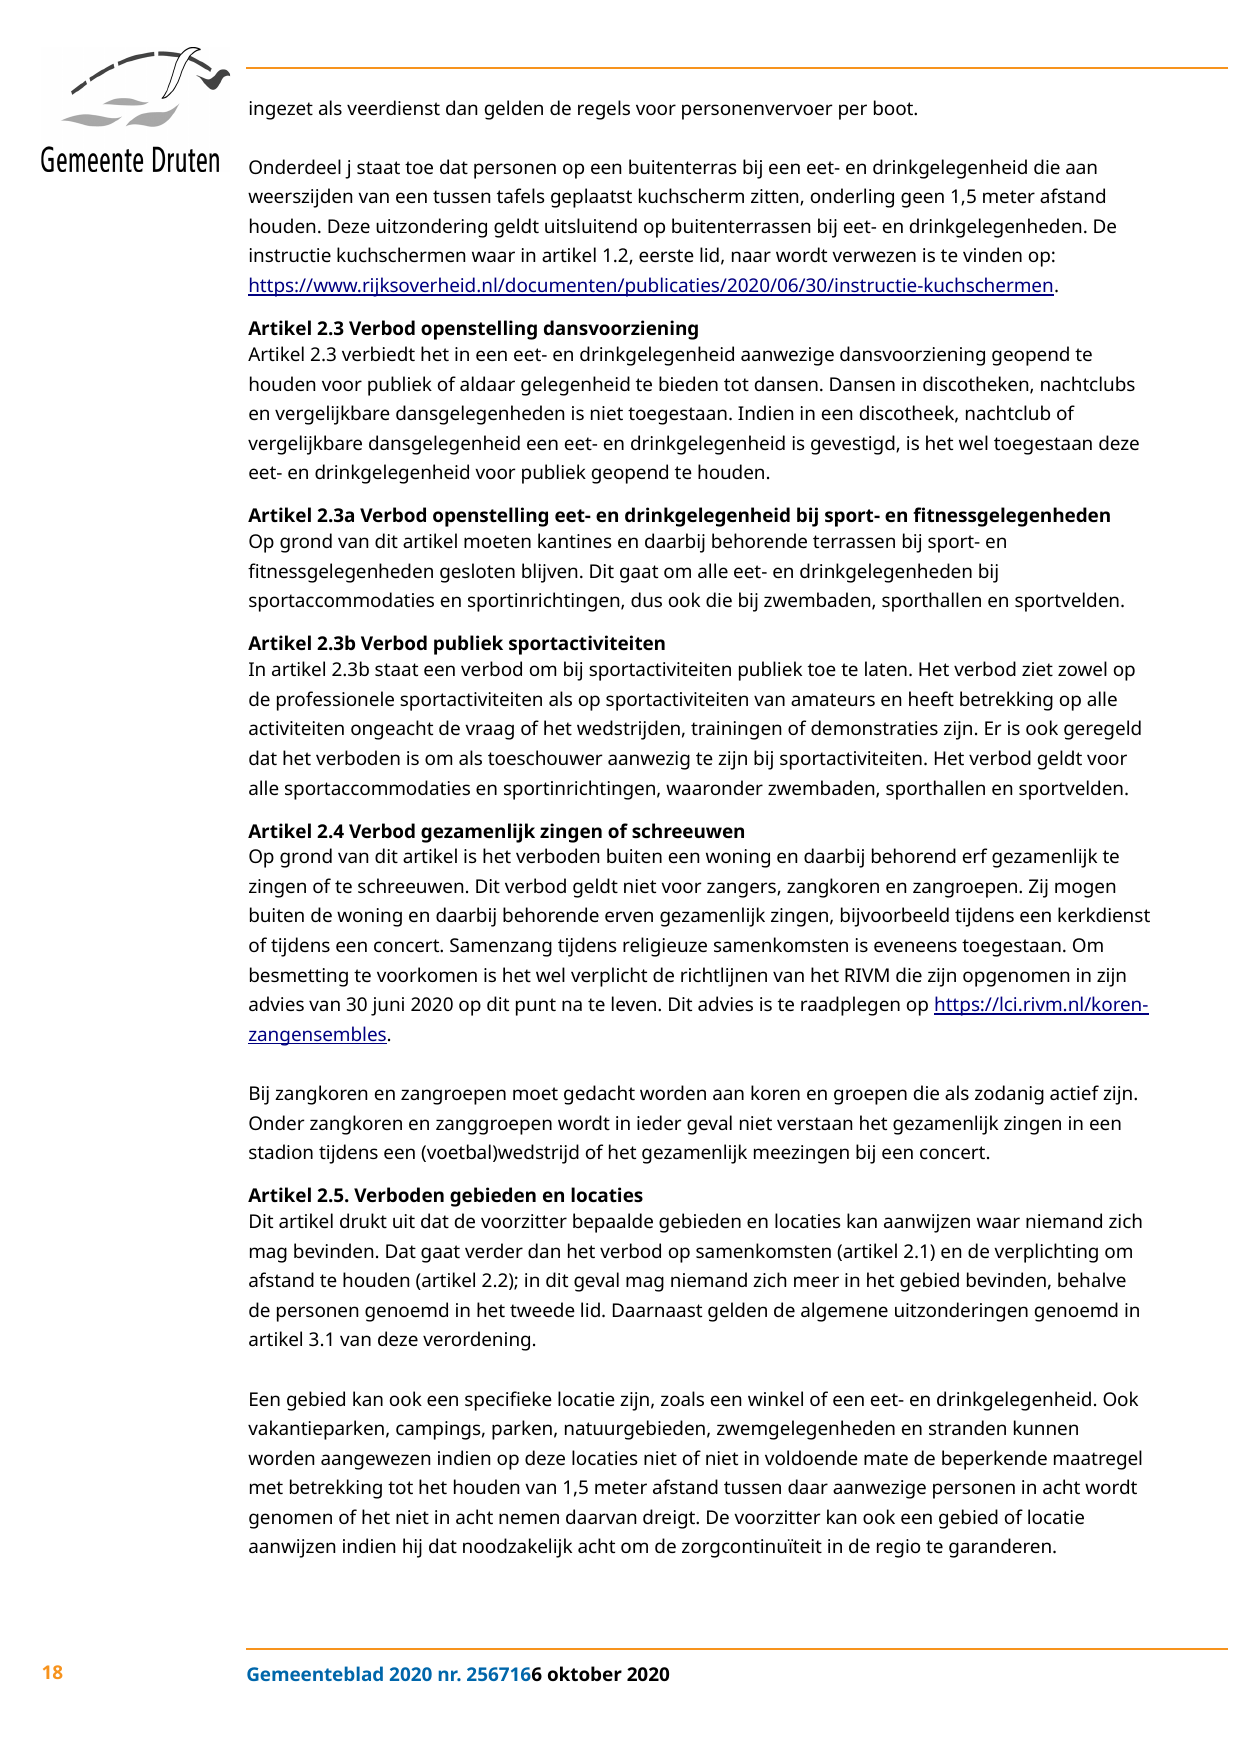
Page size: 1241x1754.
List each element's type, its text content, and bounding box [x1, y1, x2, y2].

text Bij zangkoren en zangroepen moet gedacht worden aan koren en groepen die als zodanig actief zijn. Onder zangkoren en zanggroepen wordt in ieder geval niet verstaan het gezamenlijk zingen in een stadion tijdens een (voetbal)wedstrijd of het gezamenlijk meezingen bij een concert. [248, 1080, 1152, 1165]
text Artikel 2.3b Verbod publiek sportactiviteiten [248, 631, 1152, 656]
text Artikel 2.5. Verboden gebieden en locaties [248, 1182, 1152, 1208]
text In artikel 2.3b staat een verbod om bij sportactiviteiten publiek toe te laten. Het verbod ziet zowel op de professionele sportactiviteiten als op sportactiviteiten van amateurs en heeft betrekking op alle activiteiten ongeacht de vraag of het wedstrijden, trainingen of demonstraties zijn. Er is ook geregeld dat het verboden is om als toeschouwer aanwezig te zijn bij sportactiviteiten. Het verbod geldt voor alle sportaccommodaties en sportinrichtingen, waaronder zwembaden, sporthallen en sportvelden. [248, 656, 1152, 800]
text Op grond van dit artikel is het verboden buiten een woning en daarbij behorend erf gezamenlijk te zingen of te schreeuwen. Dit verbod geldt niet voor zangers, zangkoren en zangroepen. Zij mogen buiten de woning en daarbij behorende erven gezamenlijk zingen, bijvoorbeeld tijdens een kerkdienst of tijdens een concert. Samenzang tijdens religieuze samenkomsten is eveneens toegestaan. Om besmetting te voorkomen is het wel verplicht de richtlijnen van het RIVM die zijn opgenomen in zijn advies van 30 juni 2020 op dit punt na te leven. Dit advies is te raadplegen op https://lci.rivm.nl/koren-zangensembles. [248, 843, 1152, 1047]
picture [41, 47, 231, 172]
text Artikel 2.3a Verbod openstelling eet- en drinkgelegenheid bij sport- en fitnessgelegenheden [248, 503, 1152, 528]
text Artikel 2.3 verbiedt het in een eet- en drinkgelegenheid aanwezige dansvoorziening geopend te houden voor publiek of aldaar gelegenheid te bieden tot dansen. Dansen in discotheken, nachtclubs en vergelijkbare dansgelegenheden is niet toegestaan. Indien in een discotheek, nachtclub of vergelijkbare dansgelegenheid een eet- en drinkgelegenheid is gevestigd, is het wel toegestaan deze eet- en drinkgelegenheid voor publiek geopend te houden. [248, 341, 1152, 485]
text Artikel 2.4 Verbod gezamenlijk zingen of schreeuwen [248, 818, 1152, 843]
text Op grond van dit artikel moeten kantines en daarbij behorende terrassen bij sport- en fitnessgelegenheden gesloten blijven. Dit gaat om alle eet- en drinkgelegenheden bij sportaccommodaties en sportinrichtingen, dus ook die bij zwembaden, sporthallen en sportvelden. [248, 528, 1152, 613]
text ingezet als veerdienst dan gelden de regels voor personenvervoer per boot. [248, 95, 1152, 121]
text Onderdeel j staat toe dat personen op een buitenterras bij een eet- en drinkgelegenheid die aan weerszijden van een tussen tafels geplaatst kuchscherm zitten, onderling geen 1,5 meter afstand houden. Deze uitzondering geldt uitsluitend op buitenterrassen bij eet- en drinkgelegenheden. De instructie kuchschermen waar in artikel 1.2, eerste lid, naar wordt verwezen is te vinden op: https://www.rijksoverheid.nl/documenten/publicaties/2020/06/30/instructie-kuchschermen. [248, 154, 1152, 298]
text Dit artikel drukt uit dat de voorzitter bepaalde gebieden en locaties kan aanwijzen waar niemand zich mag bevinden. Dat gaat verder dan het verbod op samenkomsten (artikel 2.1) en de verplichting om afstand te houden (artikel 2.2); in dit geval mag niemand zich meer in het gebied bevinden, behalve de personen genoemd in het tweede lid. Daarnaast gelden de algemene uitzonderingen genoemd in artikel 3.1 van deze verordening. [248, 1208, 1152, 1352]
text Een gebied kan ook een specifieke locatie zijn, zoals een winkel of een eet- en drinkgelegenheid. Ook vakantieparken, campings, parken, natuurgebieden, zwemgelegenheden en stranden kunnen worden aangewezen indien op deze locaties niet of niet in voldoende mate de beperkende maatregel met betrekking tot het houden van 1,5 meter afstand tussen daar aanwezige personen in acht wordt genomen of het niet in acht nemen daarvan dreigt. De voorzitter kan ook een gebied of locatie aanwijzen indien hij dat noodzakelijk acht om de zorgcontinuïteit in de regio te garanderen. [248, 1386, 1152, 1559]
text Artikel 2.3 Verbod openstelling dansvoorziening [248, 315, 1152, 341]
